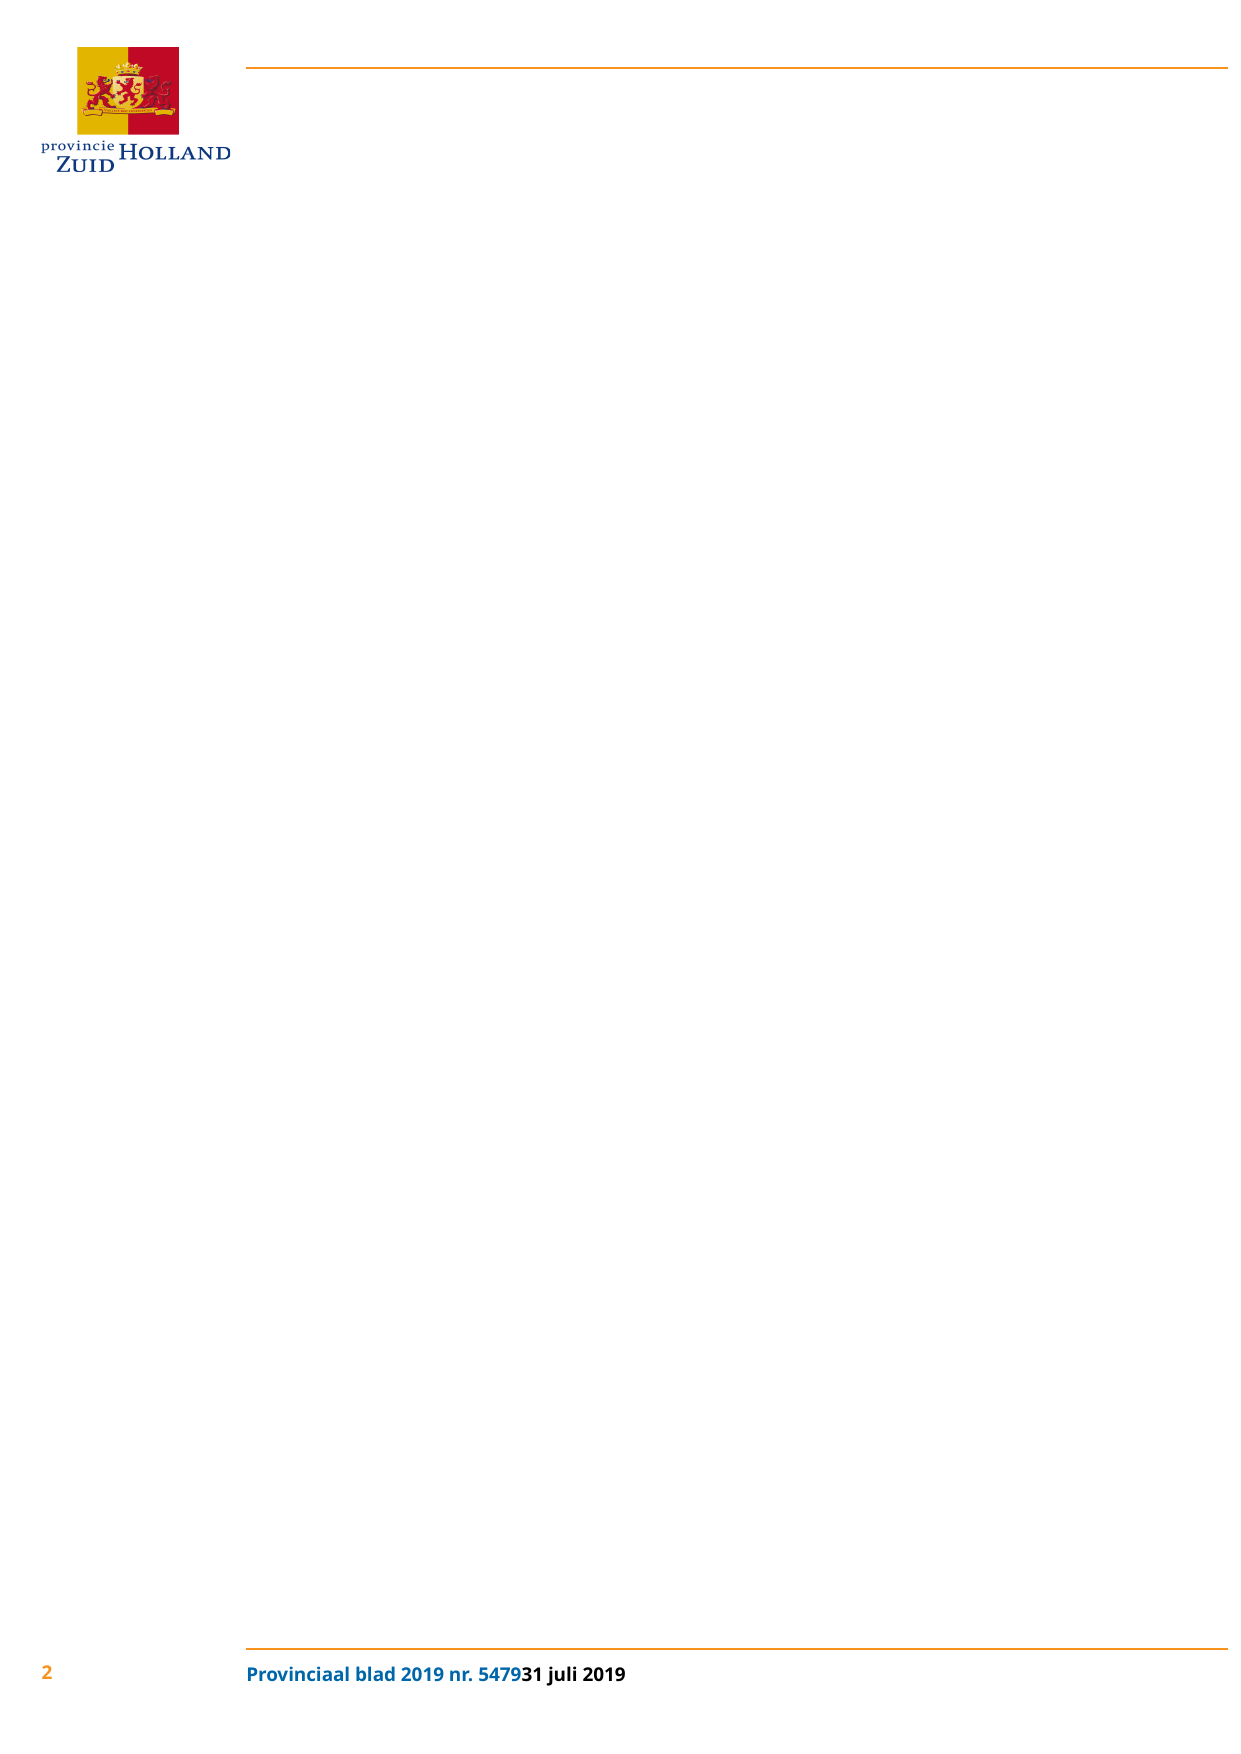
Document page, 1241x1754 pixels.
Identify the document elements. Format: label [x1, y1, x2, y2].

picture [41, 47, 231, 172]
